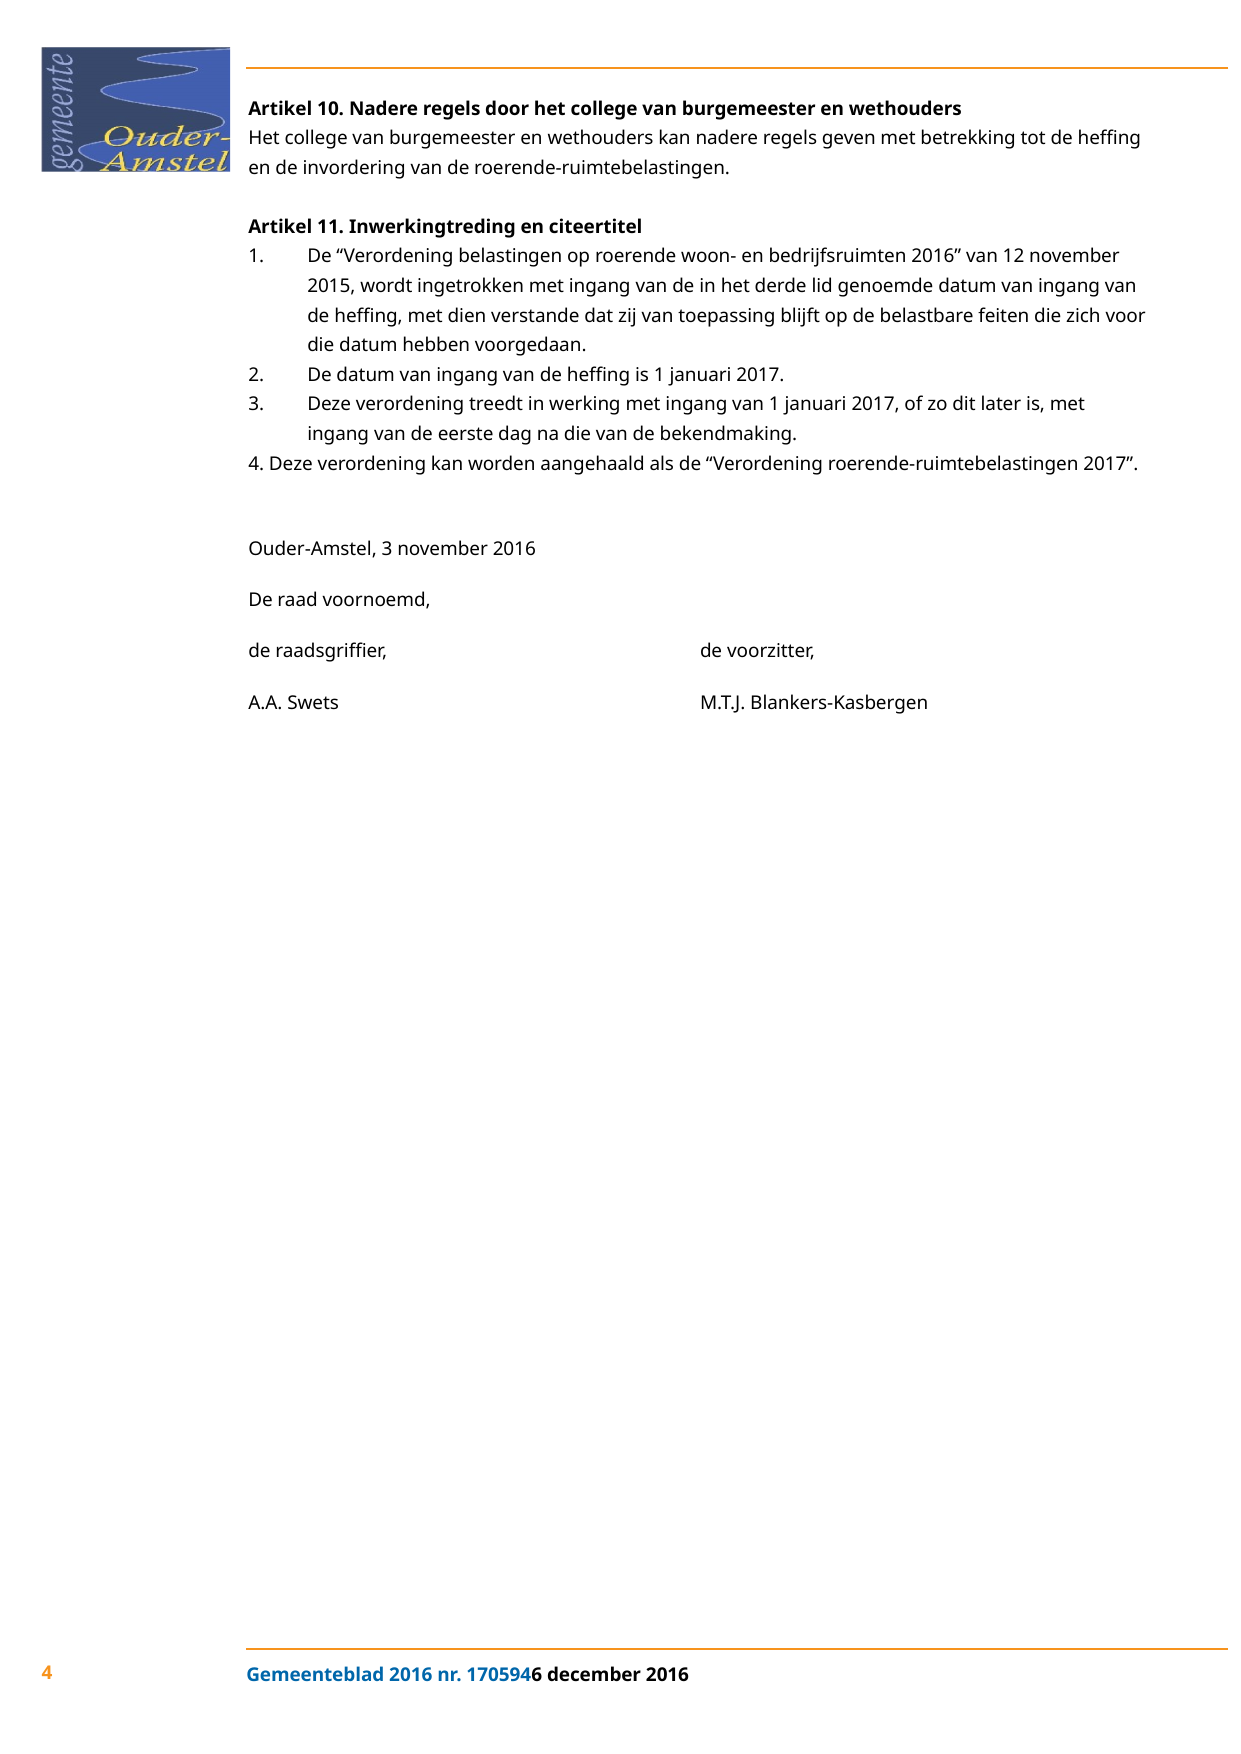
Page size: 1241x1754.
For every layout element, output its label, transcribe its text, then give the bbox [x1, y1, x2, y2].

table_cell De raad voornoemd, [248, 586, 700, 612]
table_cell [248, 561, 700, 586]
picture [41, 47, 231, 172]
table_cell de raadsgriffier, [248, 638, 700, 663]
table_cell A.A. Swets [248, 689, 700, 715]
list De datum van ingang van de heffing is 1 januari 2017. [248, 361, 1152, 387]
table_header Ouder-Amstel, 3 november 2016 [248, 505, 700, 561]
table_cell [248, 664, 700, 689]
table_cell M.T.J. Blankers-Kasbergen [700, 689, 1152, 715]
text Artikel 11. Inwerkingtreding en citeertitel [248, 213, 1152, 239]
text Het college van burgemeester en wethouders kan nadere regels geven met betrekking tot de heffing en de invordering van de roerende-ruimtebelastingen. [248, 124, 1152, 180]
list Deze verordening treedt in werking met ingang van 1 januari 2017, of zo dit later is, met ingang van de eerste dag na die van de bekendmaking. [248, 391, 1152, 446]
table_cell [700, 664, 1152, 689]
list De “Verordening belastingen op roerende woon- en bedrijfsruimten 2016” van 12 november 2015, wordt ingetrokken met ingang van de in het derde lid genoemde datum van ingang van de heffing, met dien verstande dat zij van toepassing blijft op de belastbare feiten die zich voor die datum hebben voorgedaan. [248, 243, 1152, 357]
text 4. Deze verordening kan worden aangehaald als de “Verordening roerende-ruimtebelastingen 2017”. [248, 450, 1152, 476]
table_cell [248, 612, 700, 638]
text Artikel 10. Nadere regels door het college van burgemeester en wethouders [248, 95, 1152, 121]
table_cell de voorzitter, [700, 638, 1152, 663]
